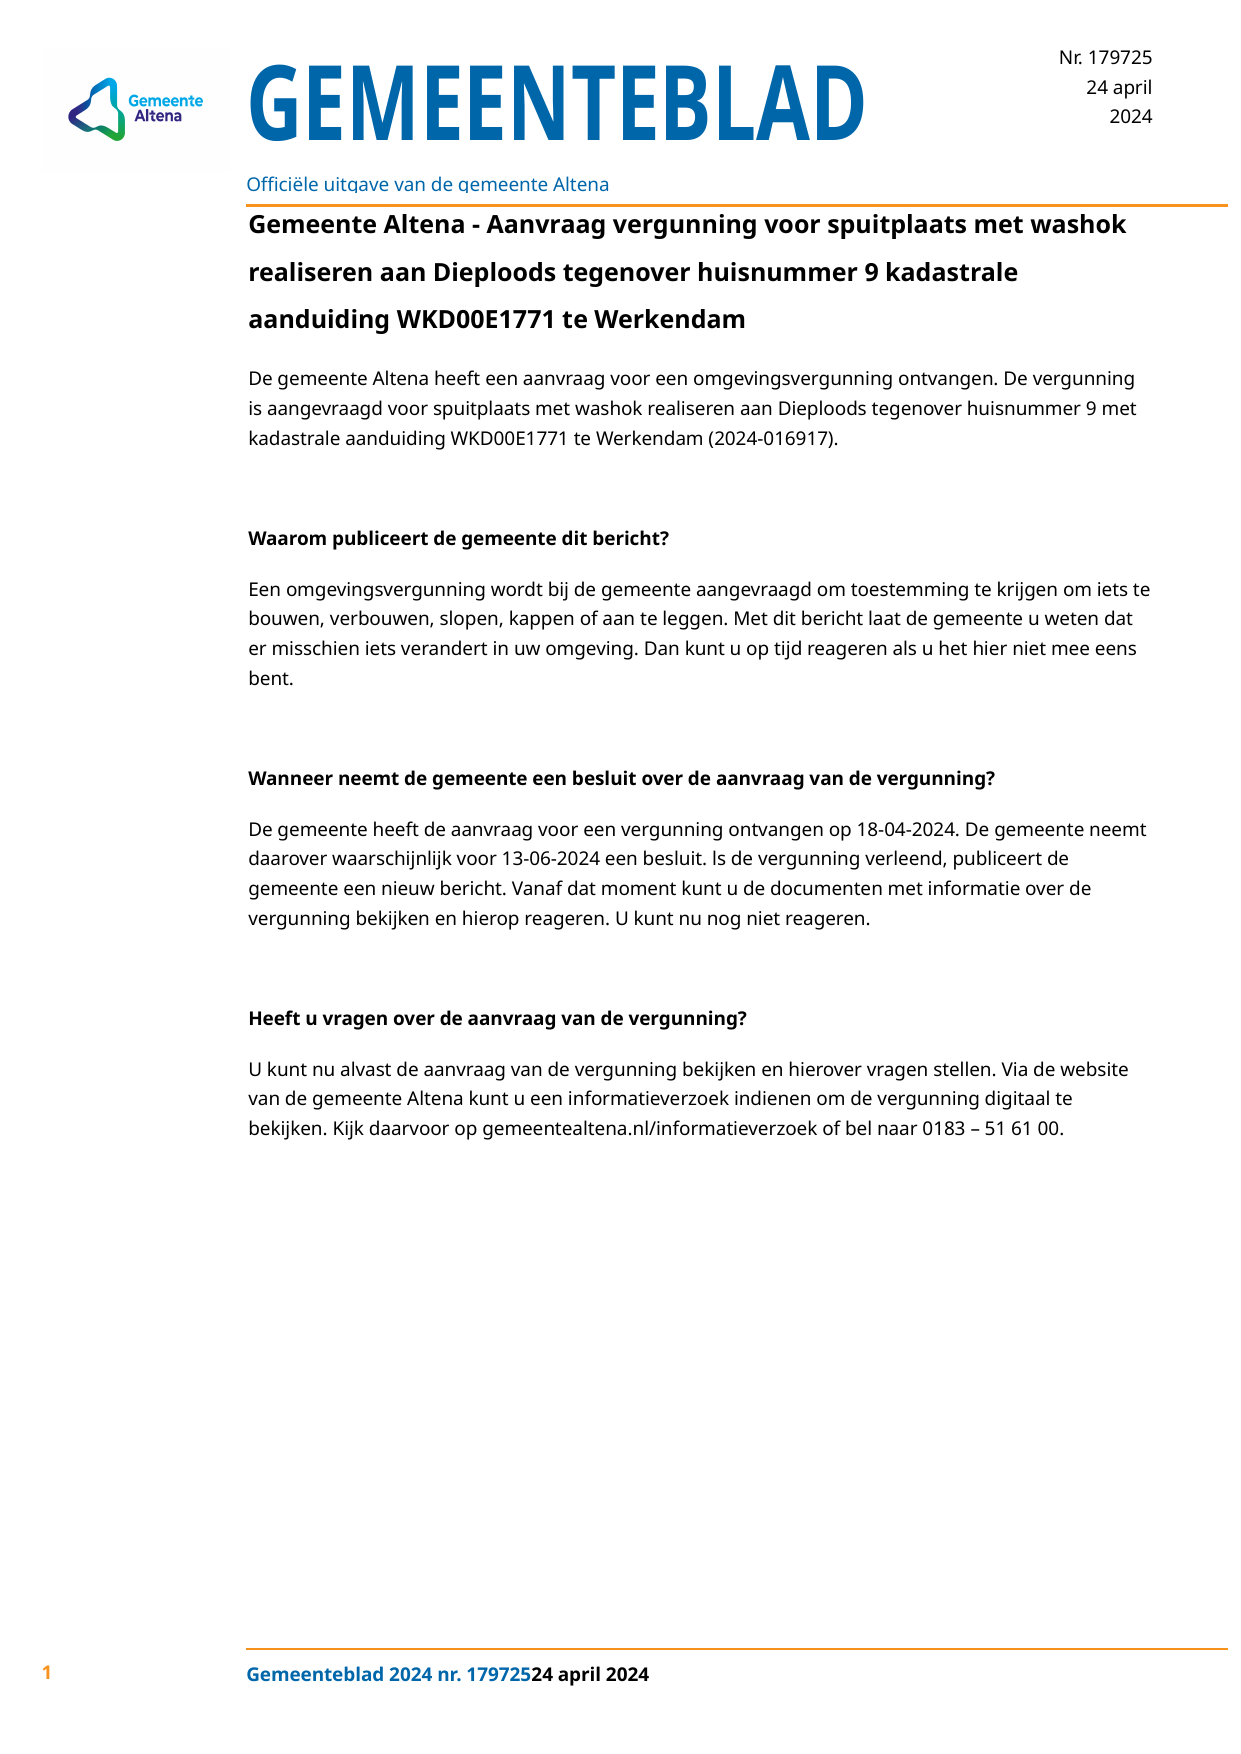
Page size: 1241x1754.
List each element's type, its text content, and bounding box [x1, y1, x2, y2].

text Heeft u vragen over de aanvraag van de vergunning? [248, 1006, 1152, 1031]
text Gemeente Altena - Aanvraag vergunning voor spuitplaats met washok realiseren aan Dieploods tegenover huisnummer 9 kadastrale aanduiding WKD00E1771 te Werkendam [248, 207, 1152, 336]
text U kunt nu alvast de aanvraag van de vergunning bekijken en hierover vragen stellen. Via de website van de gemeente Altena kunt u een informatieverzoek indienen om de vergunning digitaal te bekijken. Kijk daarvoor op gemeentealtena.nl/informatieverzoek of bel naar 0183 – 51 61 00. [248, 1056, 1152, 1141]
text De gemeente heeft de aanvraag voor een vergunning ontvangen op 18-04-2024. De gemeente neemt daarover waarschijnlijk voor 13-06-2024 een besluit. ls de vergunning verleend, publiceert de gemeente een nieuw bericht. Vanaf dat moment kunt u de documenten met informatie over de vergunning bekijken en hierop reageren. U kunt nu nog niet reageren. [248, 816, 1152, 930]
text Wanneer neemt de gemeente een besluit over de aanvraag van de vergunning? [248, 766, 1152, 791]
text De gemeente Altena heeft een aanvraag voor een omgevingsvergunning ontvangen. De vergunning is aangevraagd voor spuitplaats met washok realiseren aan Dieploods tegenover huisnummer 9 met kadastrale aanduiding WKD00E1771 te Werkendam (2024-016917). [248, 366, 1152, 450]
picture [41, 47, 231, 172]
text Een omgevingsvergunning wordt bij de gemeente aangevraagd om toestemming te krijgen om iets te bouwen, verbouwen, slopen, kappen of aan te leggen. Met dit bericht laat de gemeente u weten dat er misschien iets verandert in uw omgeving. Dan kunt u op tijd reageren als u het hier niet mee eens bent. [248, 576, 1152, 690]
text Waarom publiceert de gemeente dit bericht? [248, 526, 1152, 551]
